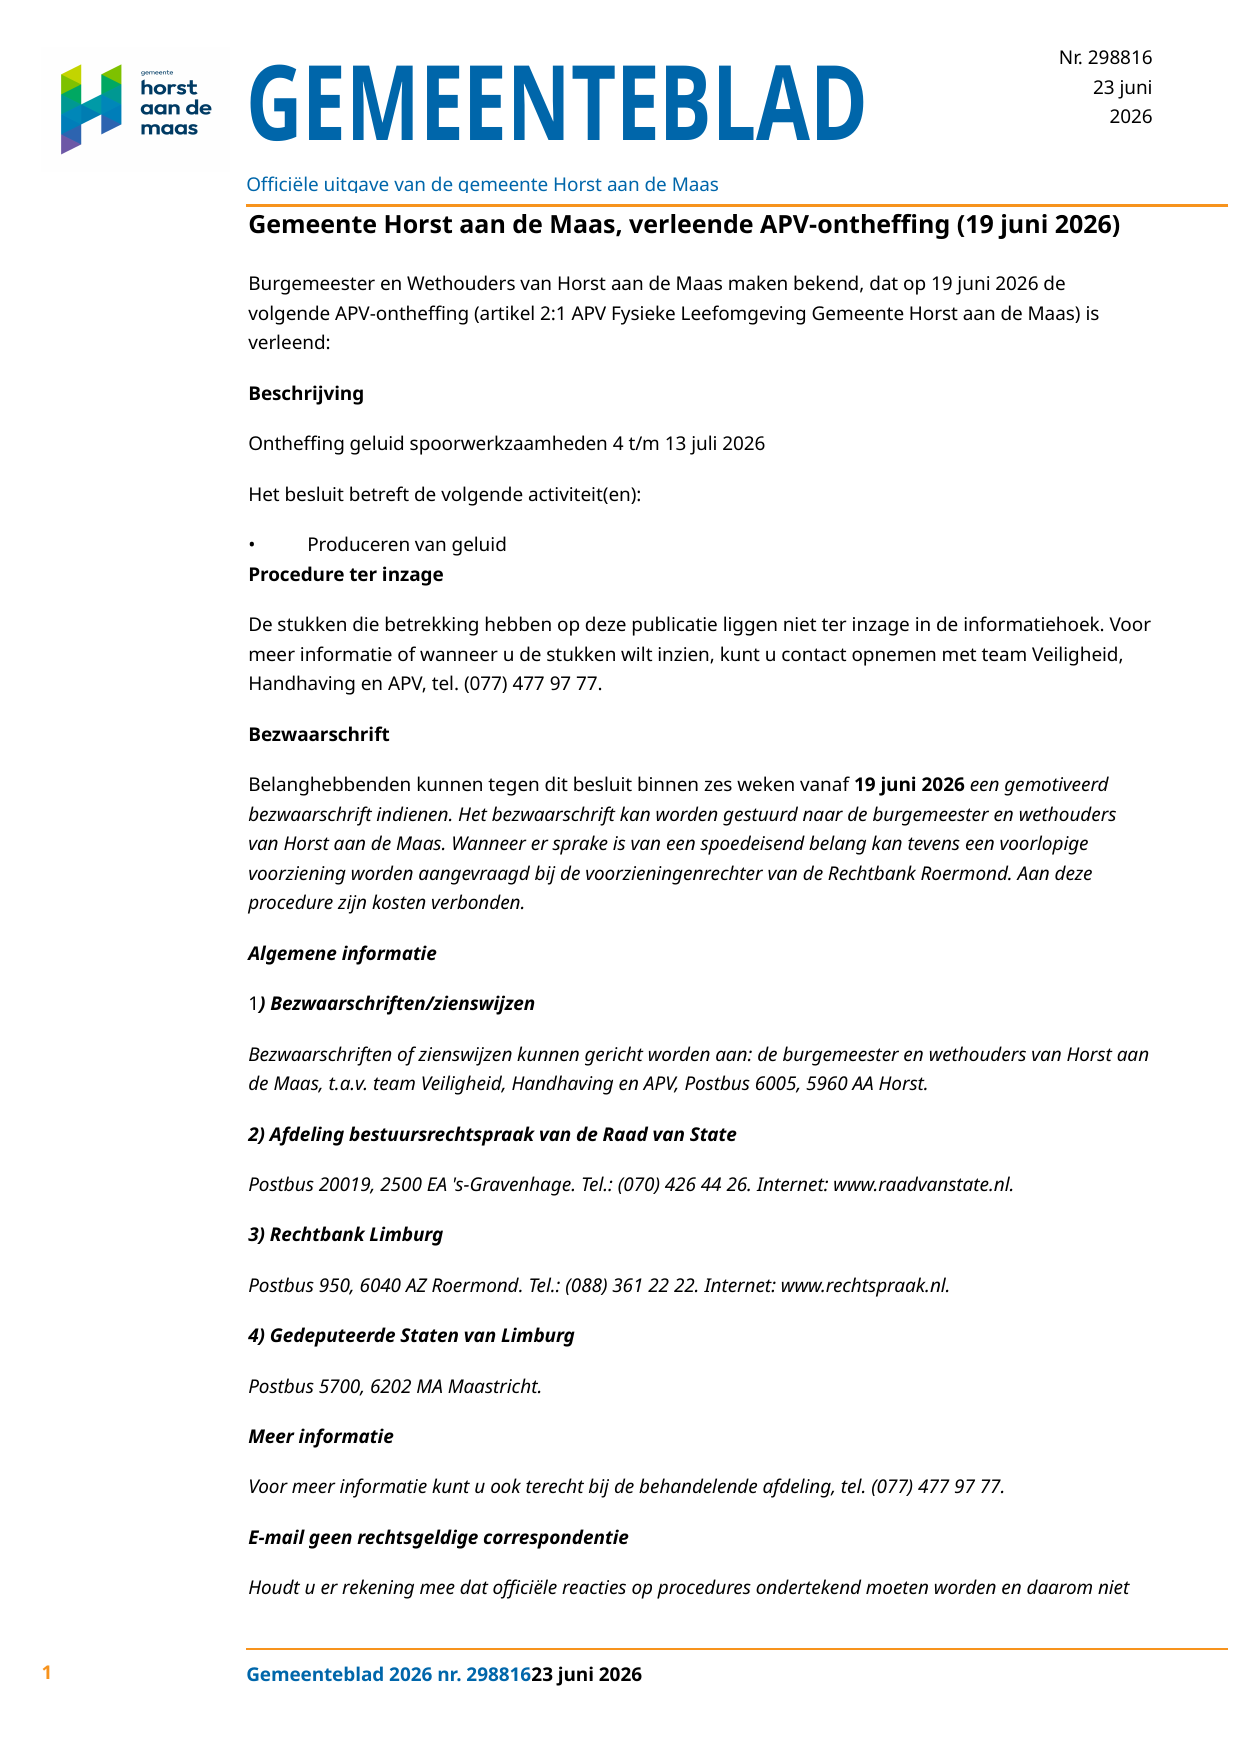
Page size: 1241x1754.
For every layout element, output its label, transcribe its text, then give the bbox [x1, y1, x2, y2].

text Beschrijving [248, 380, 1152, 406]
text 2) Afdeling bestuursrechtspraak van de Raad van State [248, 1121, 1152, 1146]
text Het besluit betreft de volgende activiteit(en): [248, 481, 1152, 506]
text E-mail geen rechtsgeldige correspondentie [248, 1524, 1152, 1550]
text 4) Gedeputeerde Staten van Limburg [248, 1322, 1152, 1348]
text Houdt u er rekening mee dat officiële reacties op procedures ondertekend moeten worden en daarom niet [248, 1574, 1152, 1600]
text Postbus 950, 6040 AZ Roermond. Tel.: (088) 361 22 22. Internet: www.rechtspraak.nl. [248, 1272, 1152, 1298]
text De stukken die betrekking hebben op deze publicatie liggen niet ter inzage in de informatiehoek. Voor meer informatie of wanneer u de stukken wilt inzien, kunt u contact opnemen met team Veiligheid, Handhaving en APV, tel. (077) 477 97 77. [248, 611, 1152, 696]
text Voor meer informatie kunt u ook terecht bij de behandelende afdeling, tel. (077) 477 97 77. [248, 1474, 1152, 1499]
text Postbus 5700, 6202 MA Maastricht. [248, 1373, 1152, 1398]
text Postbus 20019, 2500 EA 's-Gravenhage. Tel.: (070) 426 44 26. Internet: www.raadvanstate.nl. [248, 1171, 1152, 1197]
text Meer informatie [248, 1423, 1152, 1449]
text Gemeente Horst aan de Maas, verleende APV-ontheffing (19 juni 2026) [248, 207, 1152, 241]
text Burgemeester en Wethouders van Horst aan de Maas maken bekend, dat op 19 juni 2026 de volgende APV-ontheffing (artikel 2:1 APV Fysieke Leefomgeving Gemeente Horst aan de Maas) is verleend: [248, 270, 1152, 355]
text 1) Bezwaarschriften/zienswijzen [248, 990, 1152, 1016]
text Algemene informatie [248, 940, 1152, 966]
text 3) Rechtbank Limburg [248, 1222, 1152, 1247]
text Ontheffing geluid spoorwerkzaamheden 4 t/m 13 juli 2026 [248, 430, 1152, 456]
text Bezwaarschrift [248, 721, 1152, 746]
text Bezwaarschriften of zienswijzen kunnen gericht worden aan: de burgemeester en wethouders van Horst aan de Maas, t.a.v. team Veiligheid, Handhaving en APV, Postbus 6005, 5960 AA Horst. [248, 1041, 1152, 1096]
picture [41, 47, 231, 172]
list Produceren van geluid [248, 531, 1152, 557]
text Procedure ter inzage [248, 561, 1152, 586]
text Belanghebbenden kunnen tegen dit besluit binnen zes weken vanaf 19 juni 2026 een gemotiveerd bezwaarschrift indienen. Het bezwaarschrift kan worden gestuurd naar de burgemeester en wethouders van Horst aan de Maas. Wanneer er sprake is van een spoedeisend belang kan tevens een voorlopige voorziening worden aangevraagd bij de voorzieningenrechter van de Rechtbank Roermond. Aan deze procedure zijn kosten verbonden. [248, 771, 1152, 915]
